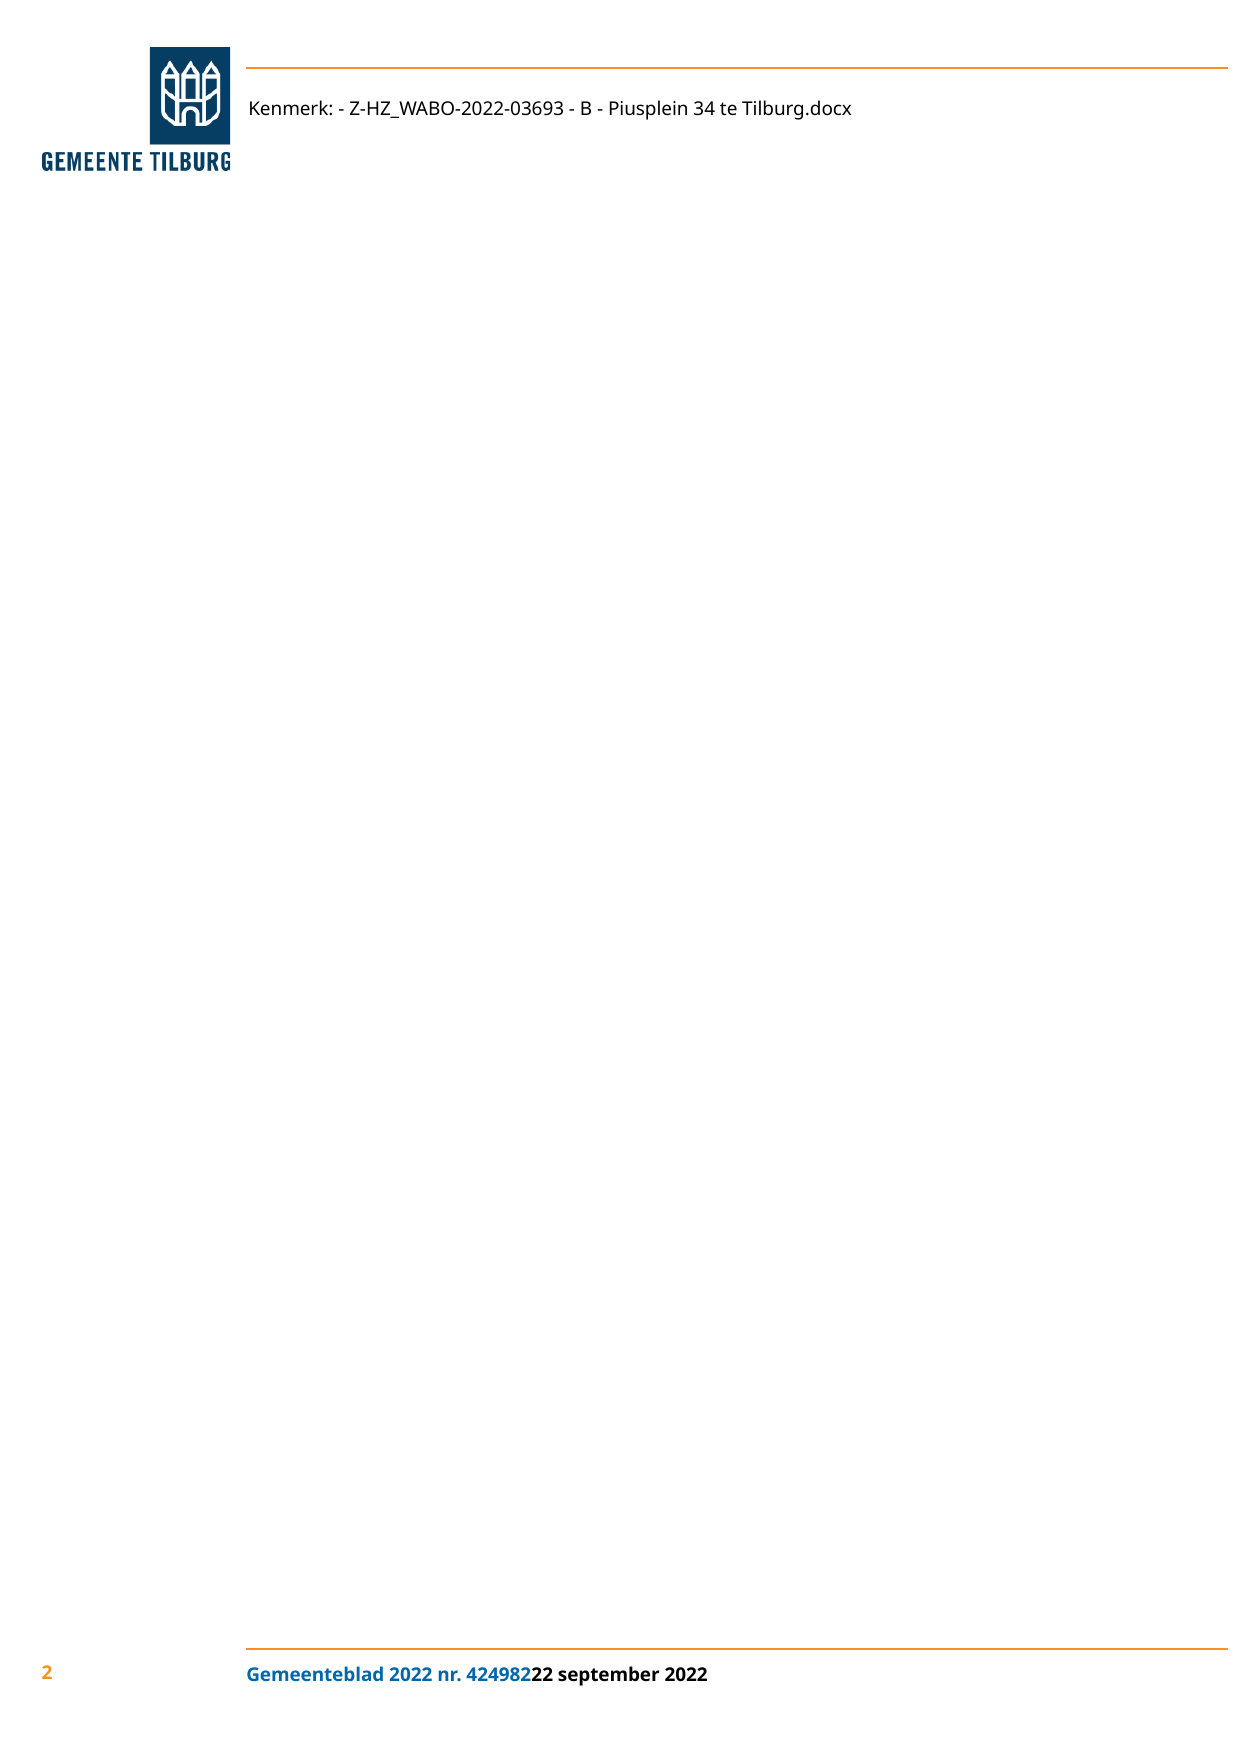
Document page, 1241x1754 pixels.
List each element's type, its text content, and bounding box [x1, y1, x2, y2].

text Kenmerk: - Z-HZ_WABO-2022-03693 - B - Piusplein 34 te Tilburg.docx [248, 95, 1152, 121]
picture [41, 47, 231, 172]
